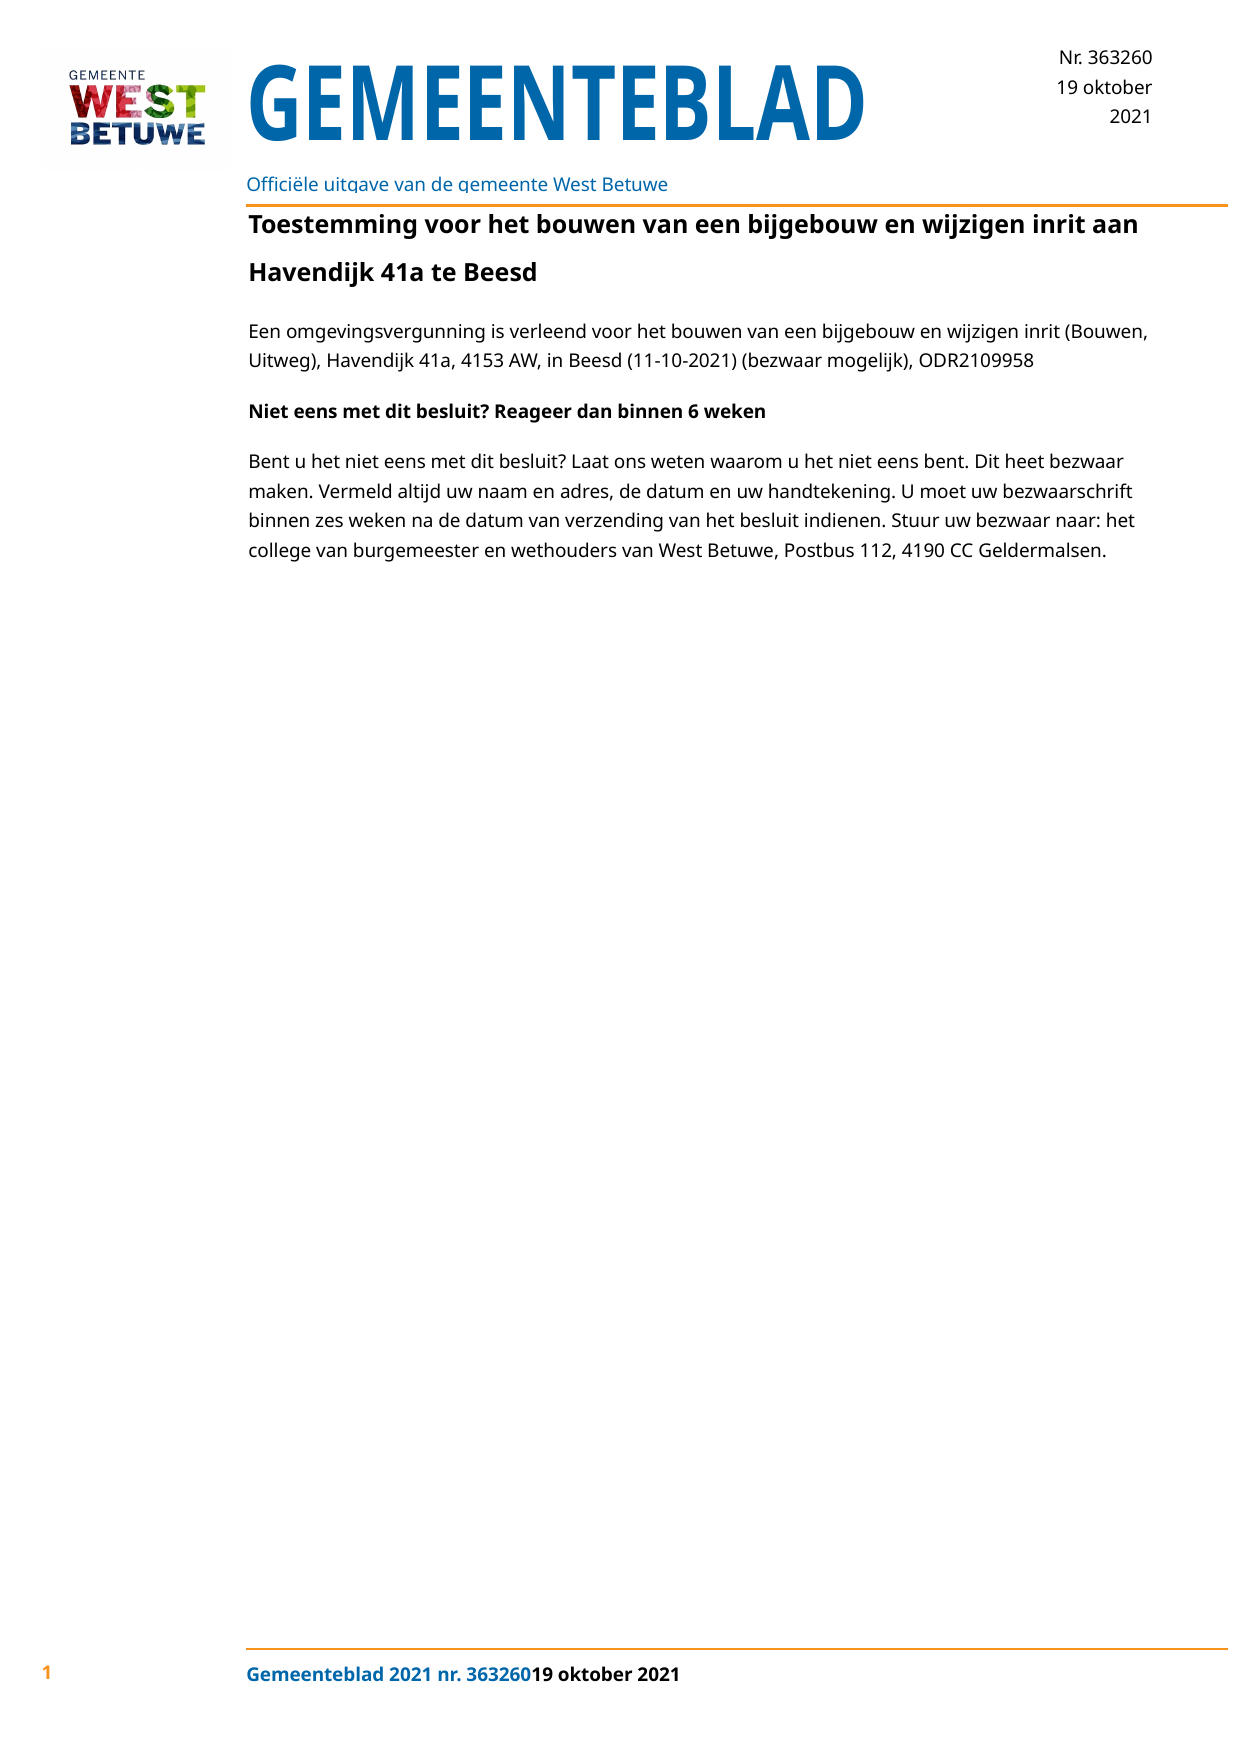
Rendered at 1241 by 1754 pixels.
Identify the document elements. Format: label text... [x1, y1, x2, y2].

text Toestemming voor het bouwen van een bijgebouw en wijzigen inrit aan Havendijk 41a te Beesd [248, 207, 1152, 288]
text Bent u het niet eens met dit besluit? Laat ons weten waarom u het niet eens bent. Dit heet bezwaar maken. Vermeld altijd uw naam en adres, de datum en uw handtekening. U moet uw bezwaarschrift binnen zes weken na de datum van verzending van het besluit indienen. Stuur uw bezwaar naar: het college van burgemeester en wethouders van West Betuwe, Postbus 112, 4190 CC Geldermalsen. [248, 448, 1152, 563]
text Een omgevingsvergunning is verleend voor het bouwen van een bijgebouw en wijzigen inrit (Bouwen, Uitweg), Havendijk 41a, 4153 AW, in Beesd (11-10-2021) (bezwaar mogelijk), ODR2109958 [248, 318, 1152, 373]
text Niet eens met dit besluit? Reageer dan binnen 6 weken [248, 398, 1152, 424]
picture [41, 47, 231, 172]
